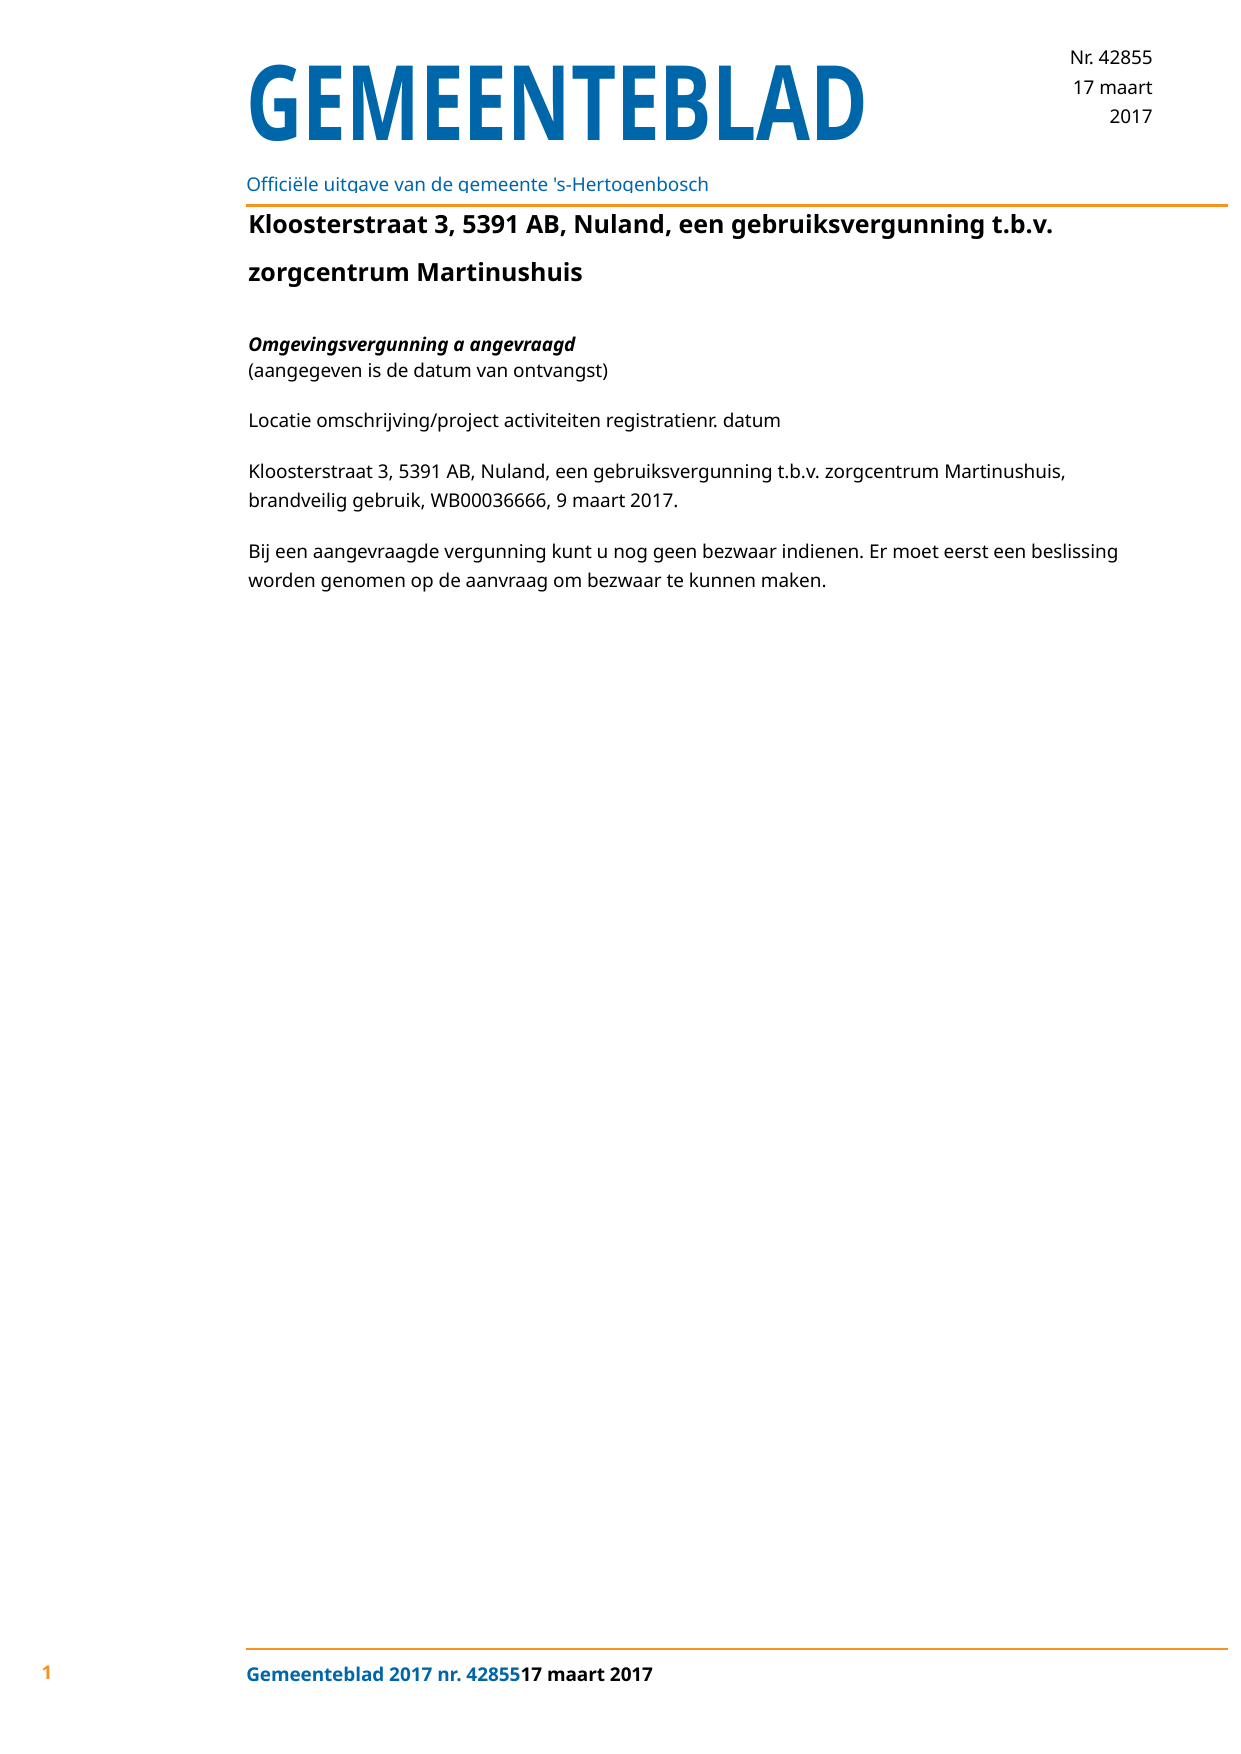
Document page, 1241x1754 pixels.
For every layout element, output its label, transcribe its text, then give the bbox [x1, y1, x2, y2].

text Kloosterstraat 3, 5391 AB, Nuland, een gebruiksvergunning t.b.v. zorgcentrum Martinushuis, brandveilig gebruik, WB00036666, 9 maart 2017. [248, 458, 1152, 513]
text (aangegeven is de datum van ontvangst) [248, 357, 1152, 383]
picture [41, 47, 231, 172]
text Bij een aangevraagde vergunning kunt u nog geen bezwaar indienen. Er moet eerst een beslissing worden genomen op de aanvraag om bezwaar te kunnen maken. [248, 538, 1152, 593]
text Locatie omschrijving/project activiteiten registratienr. datum [248, 408, 1152, 433]
text Omgevingsvergunning a angevraagd [248, 331, 1152, 357]
text Kloosterstraat 3, 5391 AB, Nuland, een gebruiksvergunning t.b.v. zorgcentrum Martinushuis [248, 207, 1152, 288]
